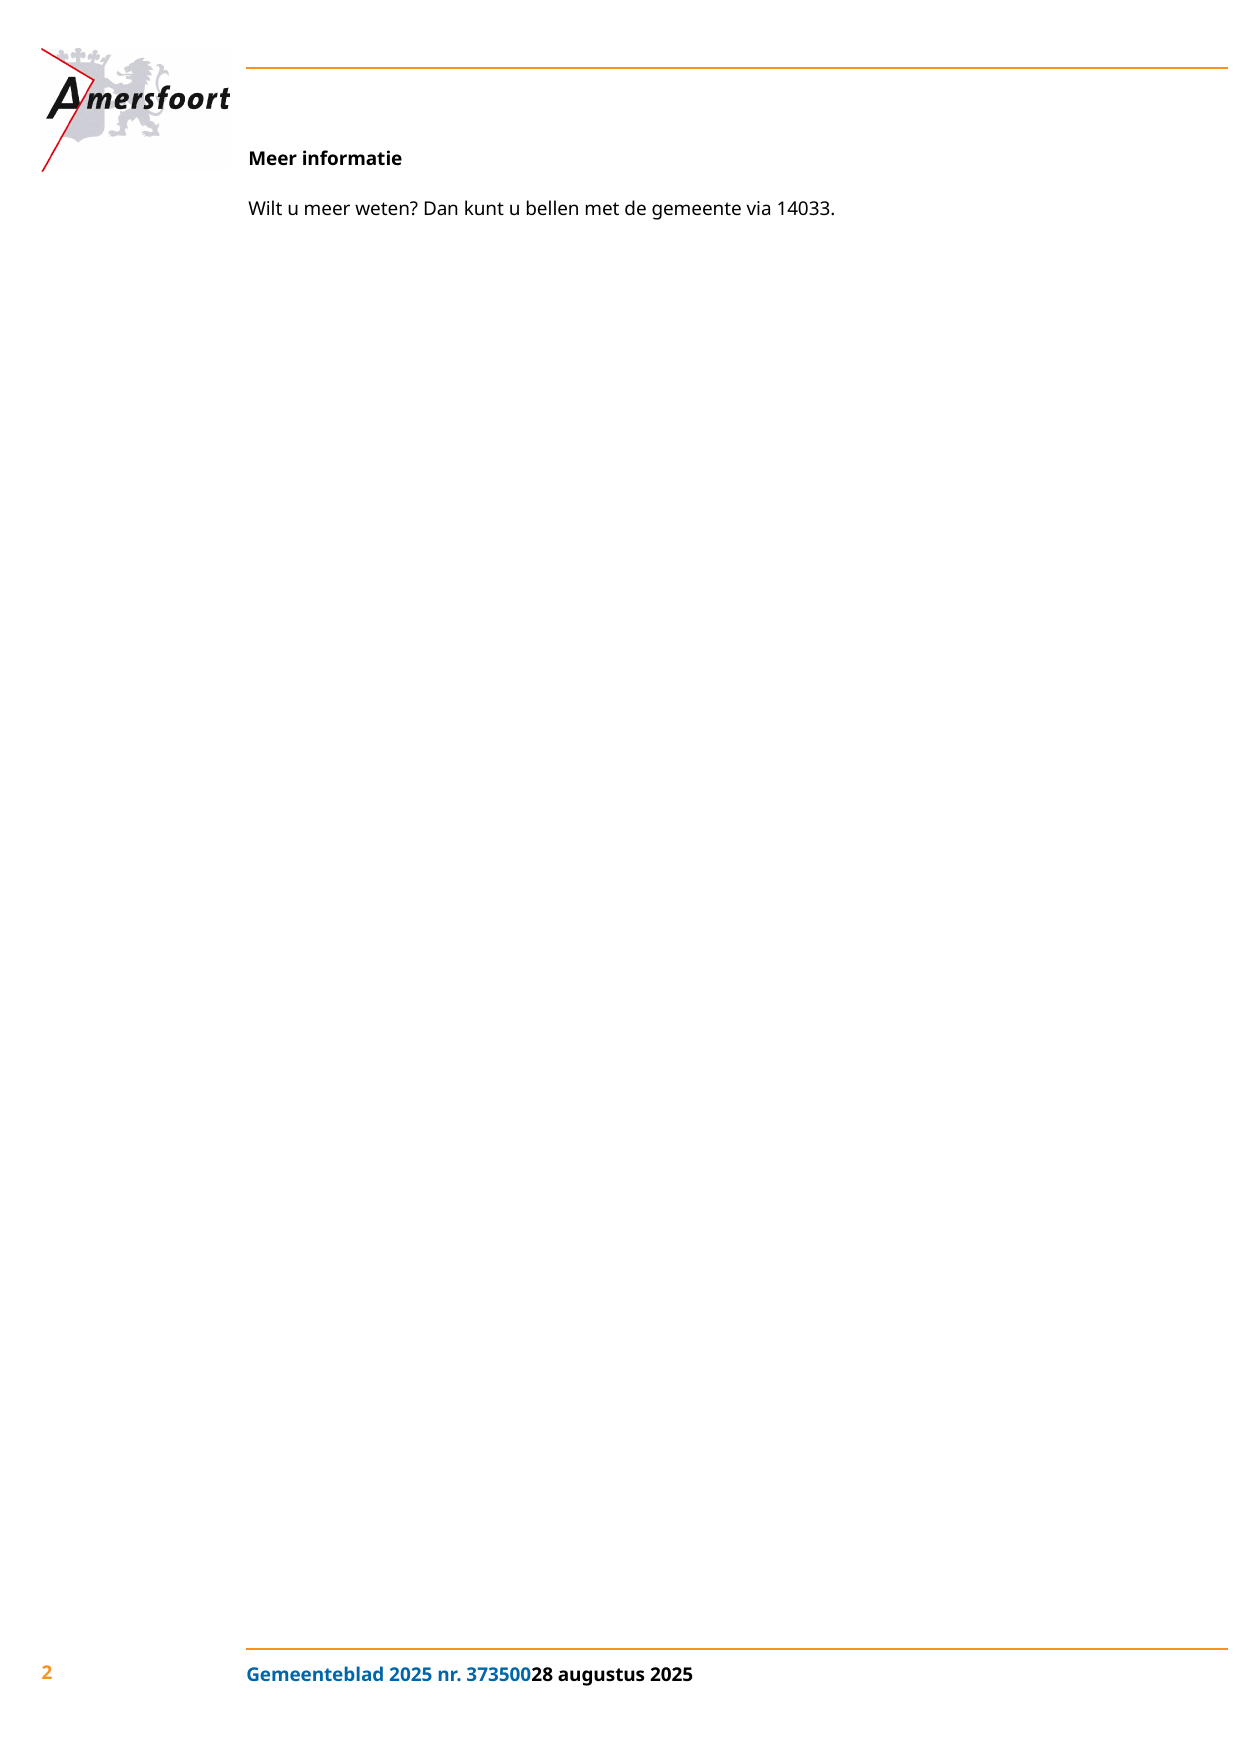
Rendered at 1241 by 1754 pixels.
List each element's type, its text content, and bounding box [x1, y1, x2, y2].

picture [41, 47, 231, 172]
text Wilt u meer weten? Dan kunt u bellen met de gemeente via 14033. [248, 196, 1152, 221]
text Meer informatie [248, 145, 1152, 171]
